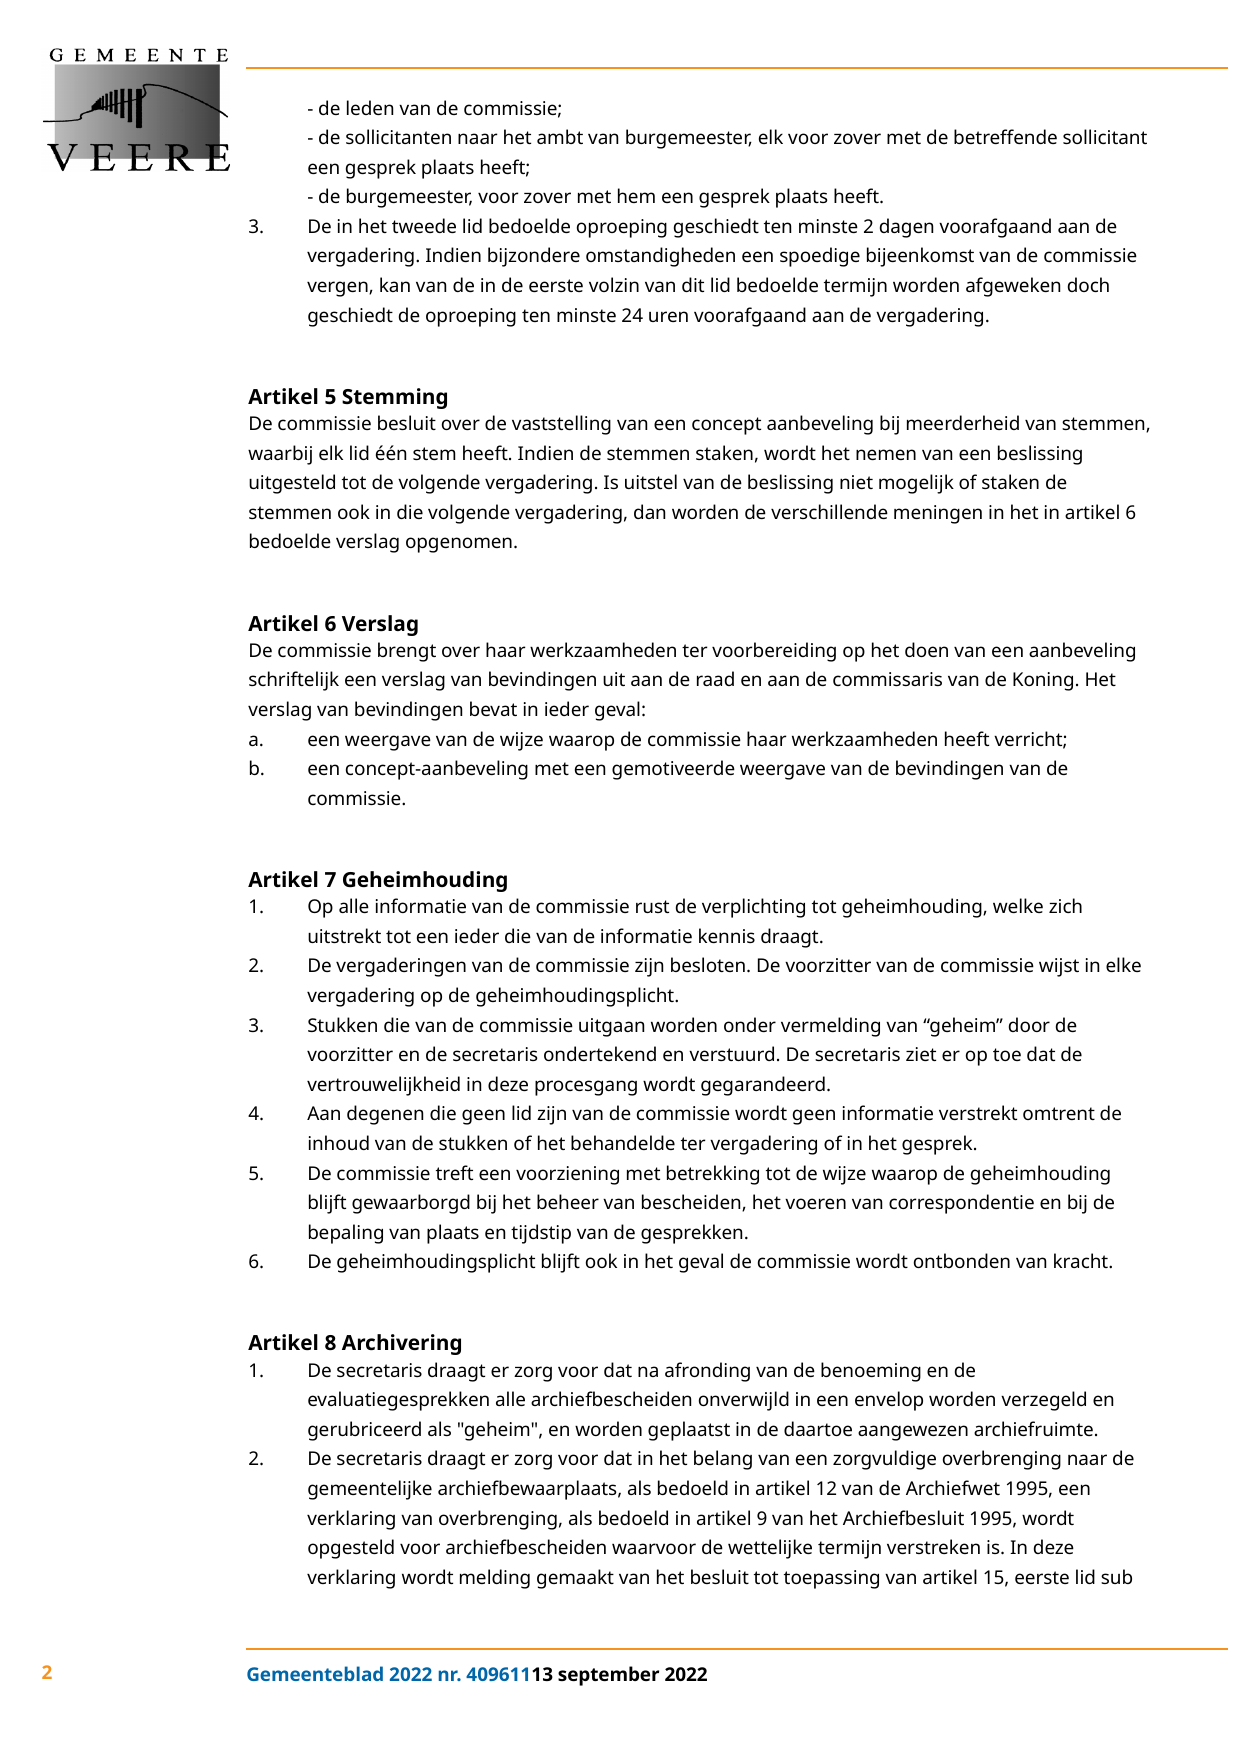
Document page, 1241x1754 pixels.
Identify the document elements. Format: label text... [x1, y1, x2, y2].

list De secretaris draagt er zorg voor dat in het belang van een zorgvuldige overbrenging naar de gemeentelijke archiefbewaarplaats, als bedoeld in artikel 12 van de Archiefwet 1995, een verklaring van overbrenging, als bedoeld in artikel 9 van het Archiefbesluit 1995, wordt opgesteld voor archiefbescheiden waarvoor de wettelijke termijn verstreken is. In deze verklaring wordt melding gemaakt van het besluit tot toepassing van artikel 15, eerste lid sub [248, 1446, 1152, 1590]
list De in het tweede lid bedoelde oproeping geschiedt ten minste 2 dagen voorafgaand aan de vergadering. Indien bijzondere omstandigheden een spoedige bijeenkomst van de commissie vergen, kan van de in de eerste volzin van dit lid bedoelde termijn worden afgeweken doch geschiedt de oproeping ten minste 24 uren voorafgaand aan de vergadering. [248, 213, 1152, 328]
text De commissie besluit over de vaststelling van een concept aanbeveling bij meerderheid van stemmen, waarbij elk lid één stem heeft. Indien de stemmen staken, wordt het nemen van een beslissing uitgesteld tot de volgende vergadering. Is uitstel van de beslissing niet mogelijk of staken de stemmen ook in die volgende vergadering, dan worden de verschillende meningen in het in artikel 6 bedoelde verslag opgenomen. [248, 410, 1152, 554]
text Artikel 8 Archivering [248, 1328, 1152, 1357]
text Artikel 7 Geheimhouding [248, 865, 1152, 893]
list - de sollicitanten naar het ambt van burgemeester, elk voor zover met de betreffende sollicitant een gesprek plaats heeft; [248, 124, 1152, 180]
list De secretaris draagt er zorg voor dat na afronding van de benoeming en de evaluatiegesprekken alle archiefbescheiden onverwijld in een envelop worden verzegeld en gerubriceerd als "geheim", en worden geplaatst in de daartoe aangewezen archiefruimte. [248, 1357, 1152, 1442]
list - de burgemeester, voor zover met hem een gesprek plaats heeft. [248, 183, 1152, 209]
list een weergave van de wijze waarop de commissie haar werkzaamheden heeft verricht; [248, 726, 1152, 752]
list Op alle informatie van de commissie rust de verplichting tot geheimhouding, welke zich uitstrekt tot een ieder die van de informatie kennis draagt. [248, 893, 1152, 949]
text Artikel 5 Stemming [248, 382, 1152, 410]
list De geheimhoudingsplicht blijft ook in het geval de commissie wordt ontbonden van kracht. [248, 1248, 1152, 1274]
list Aan degenen die geen lid zijn van de commissie wordt geen informatie verstrekt omtrent de inhoud van de stukken of het behandelde ter vergadering of in het gesprek. [248, 1101, 1152, 1156]
text Artikel 6 Verslag [248, 609, 1152, 637]
list - de leden van de commissie; [248, 95, 1152, 121]
list een concept-aanbeveling met een gemotiveerde weergave van de bevindingen van de commissie. [248, 755, 1152, 811]
list De commissie treft een voorziening met betrekking tot de wijze waarop de geheimhouding blijft gewaarborgd bij het beheer van bescheiden, het voeren van correspondentie en bij de bepaling van plaats en tijdstip van de gesprekken. [248, 1160, 1152, 1244]
picture [41, 47, 231, 172]
list De vergaderingen van de commissie zijn besloten. De voorzitter van de commissie wijst in elke vergadering op de geheimhoudingsplicht. [248, 953, 1152, 1008]
list Stukken die van de commissie uitgaan worden onder vermelding van “geheim” door de voorzitter en de secretaris ondertekend en verstuurd. De secretaris ziet er op toe dat de vertrouwelijkheid in deze procesgang wordt gegarandeerd. [248, 1012, 1152, 1097]
text De commissie brengt over haar werkzaamheden ter voorbereiding op het doen van een aanbeveling schriftelijk een verslag van bevindingen uit aan de raad en aan de commissaris van de Koning. Het verslag van bevindingen bevat in ieder geval: [248, 637, 1152, 722]
